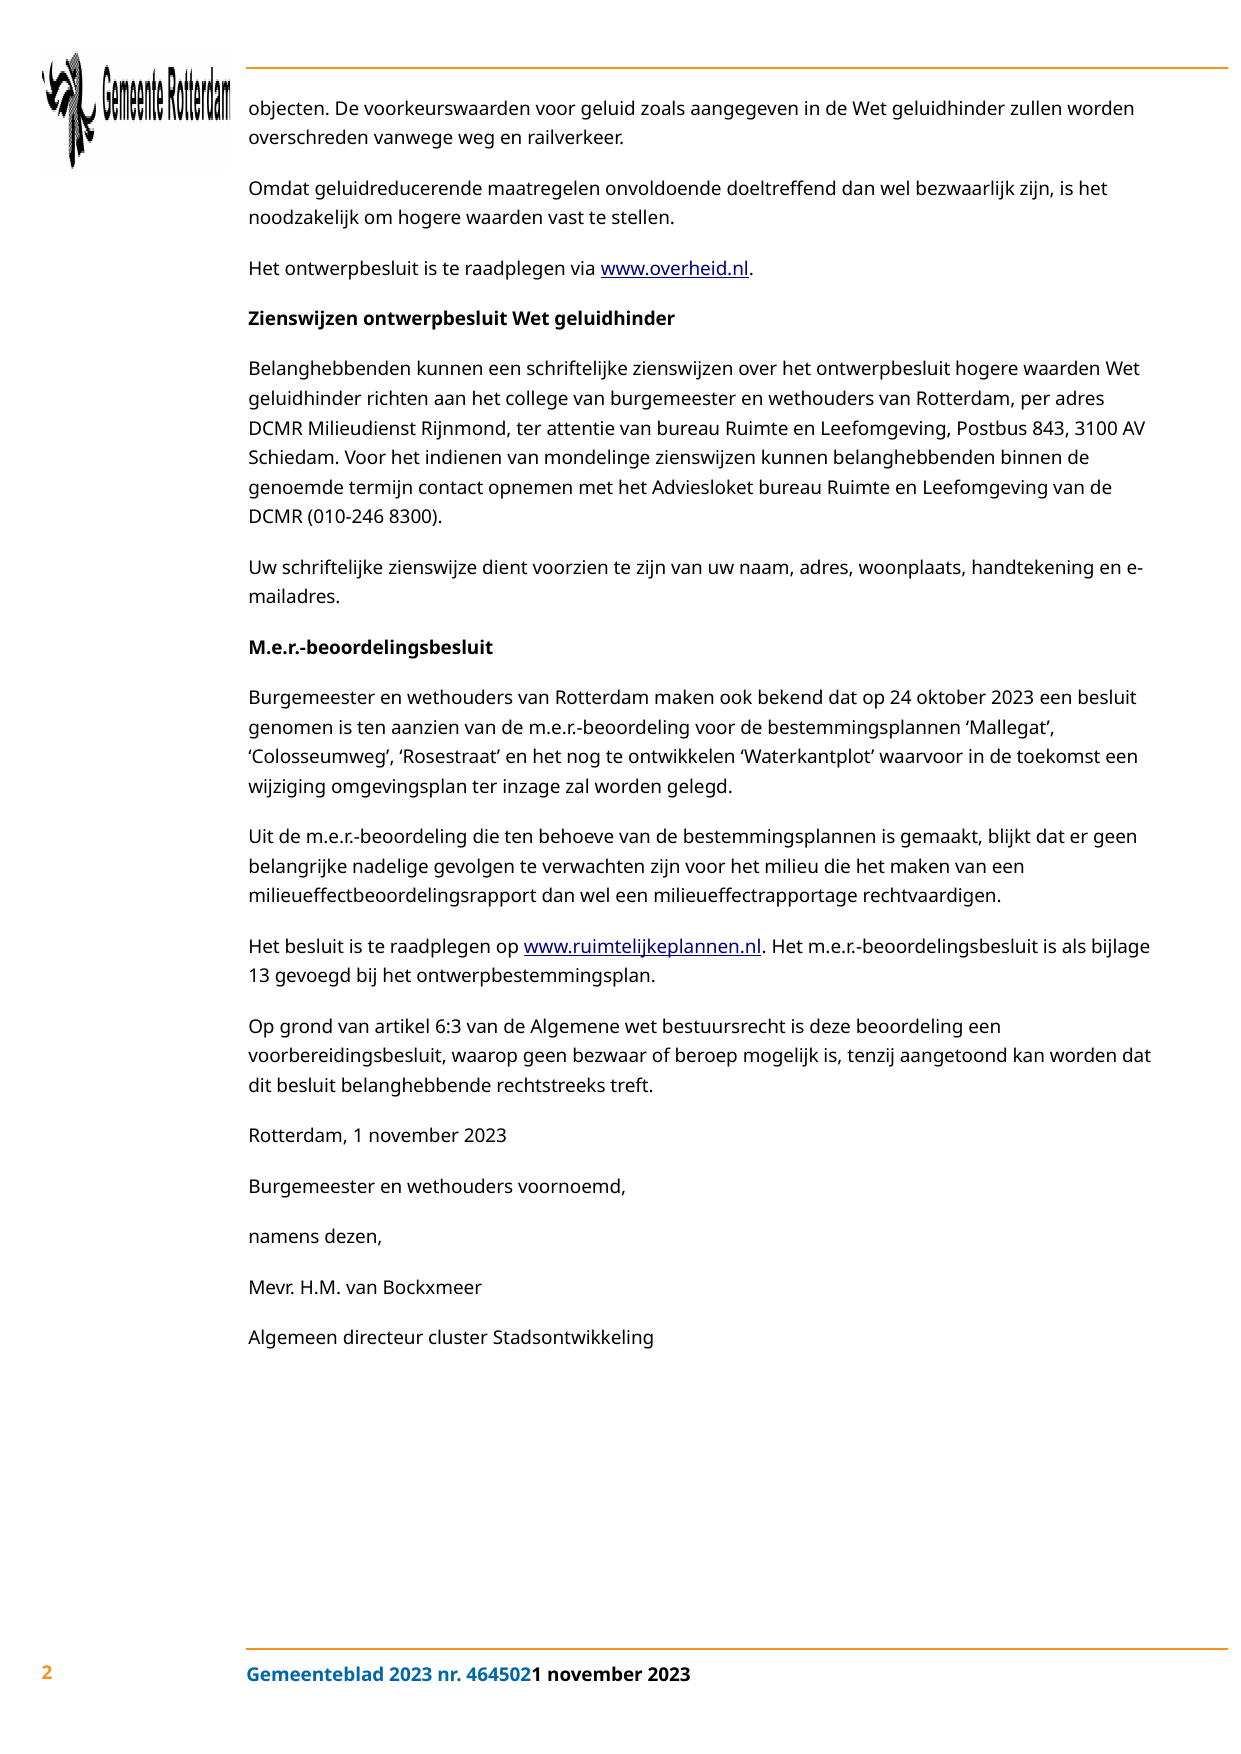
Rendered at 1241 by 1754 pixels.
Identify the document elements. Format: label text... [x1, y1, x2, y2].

text Uit de m.e.r.-beoordeling die ten behoeve van de bestemmingsplannen is gemaakt, blijkt dat er geen belangrijke nadelige gevolgen te verwachten zijn voor het milieu die het maken van een milieueffectbeoordelingsrapport dan wel een milieueffectrapportage rechtvaardigen. [248, 823, 1152, 908]
text Uw schriftelijke zienswijze dient voorzien te zijn van uw naam, adres, woonplaats, handtekening en e-mailadres. [248, 554, 1152, 609]
text Het ontwerpbesluit is te raadplegen via www.overheid.nl. [248, 255, 1152, 281]
text namens dezen, [248, 1223, 1152, 1249]
text Zienswijzen ontwerpbesluit Wet geluidhinder [248, 305, 1152, 331]
text Omdat geluidreducerende maatregelen onvoldoende doeltreffend dan wel bezwaarlijk zijn, is het noodzakelijk om hogere waarden vast te stellen. [248, 175, 1152, 230]
text Algemeen directeur cluster Stadsontwikkeling [248, 1324, 1152, 1350]
text Op grond van artikel 6:3 van de Algemene wet bestuursrecht is deze beoordeling een voorbereidingsbesluit, waarop geen bezwaar of beroep mogelijk is, tenzij aangetoond kan worden dat dit besluit belanghebbende rechtstreeks treft. [248, 1013, 1152, 1098]
text Mevr. H.M. van Bockxmeer [248, 1274, 1152, 1300]
text Belanghebbenden kunnen een schriftelijke zienswijzen over het ontwerpbesluit hogere waarden Wet geluidhinder richten aan het college van burgemeester en wethouders van Rotterdam, per adres DCMR Milieudienst Rijnmond, ter attentie van bureau Ruimte en Leefomgeving, Postbus 843, 3100 AV Schiedam. Voor het indienen van mondelinge zienswijzen kunnen belanghebbenden binnen de genoemde termijn contact opnemen met het Adviesloket bureau Ruimte en Leefomgeving van de DCMR (010-246 8300). [248, 356, 1152, 529]
text Burgemeester en wethouders van Rotterdam maken ook bekend dat op 24 oktober 2023 een besluit genomen is ten aanzien van de m.e.r.-beoordeling voor de bestemmingsplannen ‘Mallegat’, ‘Colosseumweg’, ‘Rosestraat’ en het nog te ontwikkelen ‘Waterkantplot’ waarvoor in de toekomst een wijziging omgevingsplan ter inzage zal worden gelegd. [248, 684, 1152, 799]
text Het besluit is te raadplegen op www.ruimtelijkeplannen.nl. Het m.e.r.-beoordelingsbesluit is als bijlage 13 gevoegd bij het ontwerpbestemmingsplan. [248, 933, 1152, 988]
picture [41, 47, 231, 172]
text M.e.r.-beoordelingsbesluit [248, 634, 1152, 660]
text Rotterdam, 1 november 2023 [248, 1123, 1152, 1148]
text objecten. De voorkeurswaarden voor geluid zoals aangegeven in de Wet geluidhinder zullen worden overschreden vanwege weg en railverkeer. [248, 95, 1152, 150]
text Burgemeester en wethouders voornoemd, [248, 1173, 1152, 1199]
